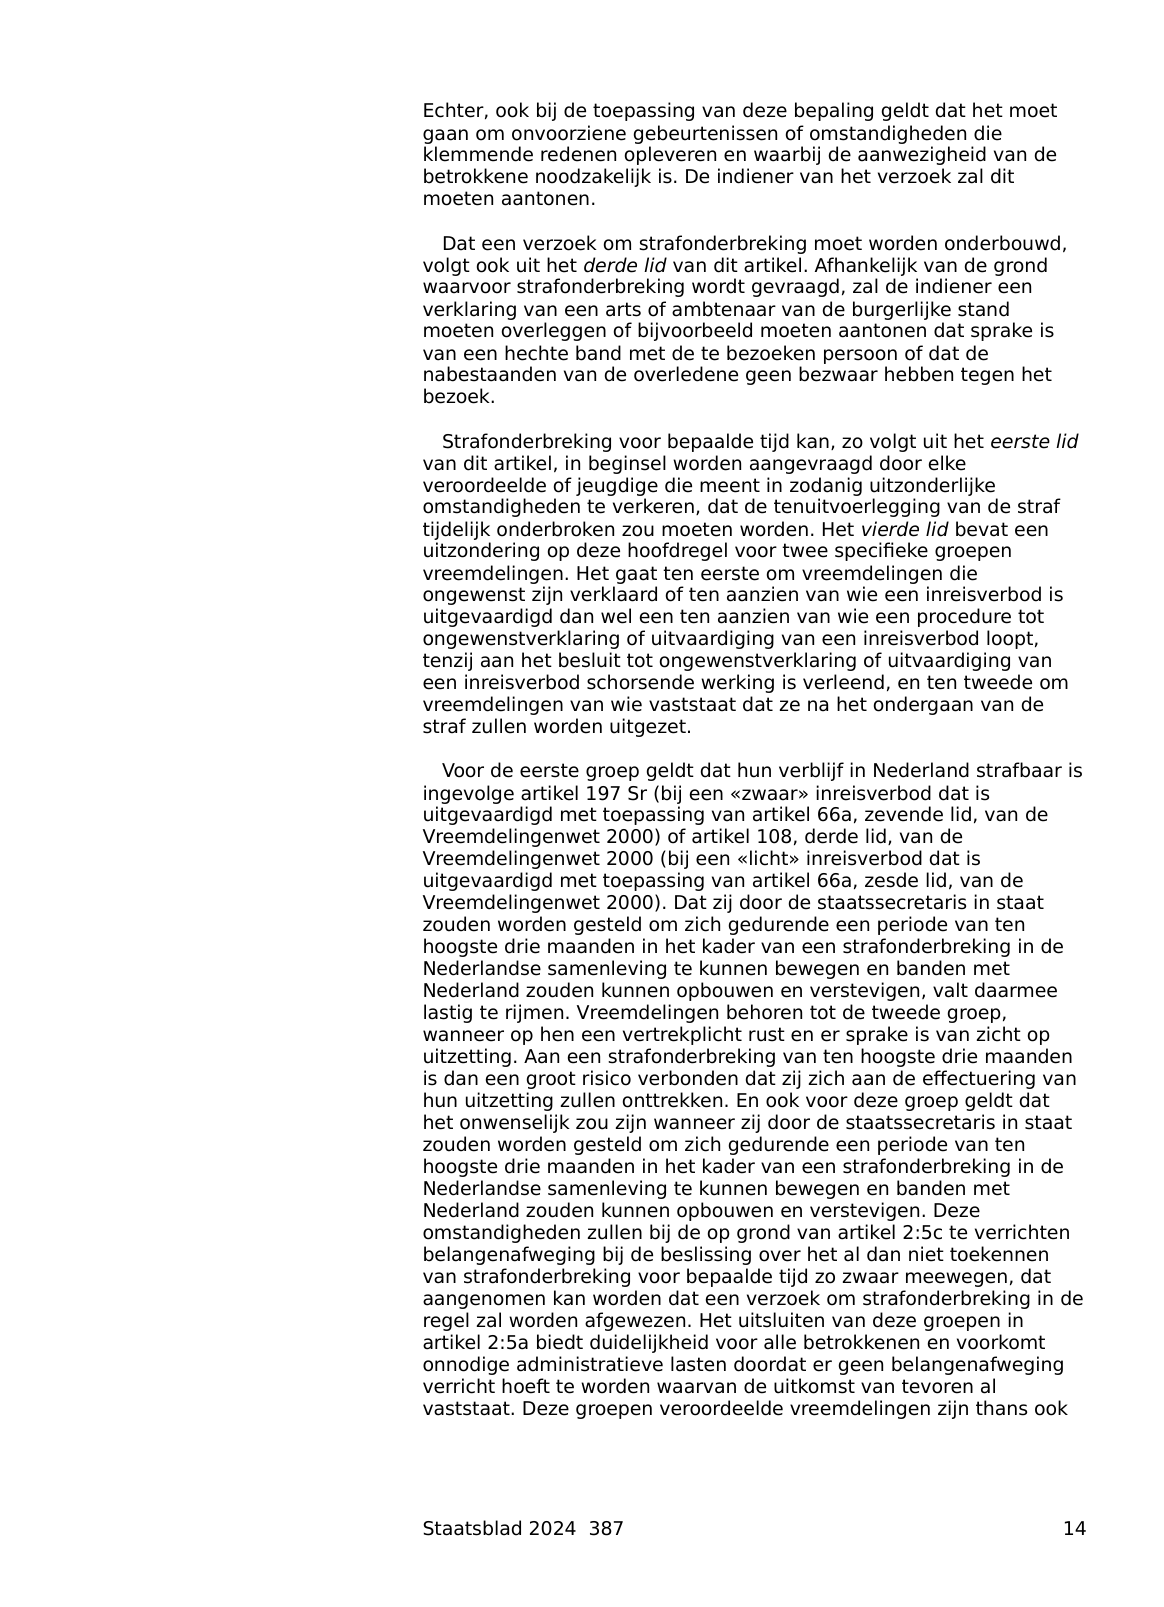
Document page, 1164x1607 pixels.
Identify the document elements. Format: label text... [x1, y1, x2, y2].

text Dat een verzoek om strafonderbreking moet worden onderbouwd, volgt ook uit het derde lid van dit artikel. Afhankelijk van de grond waarvoor strafonderbreking wordt gevraagd, zal de indiener een verklaring van een arts of ambtenaar van de burgerlijke stand moeten overleggen of bijvoorbeeld moeten aantonen dat sprake is van een hechte band met de te bezoeken persoon of dat de nabestaanden van de overledene geen bezwaar hebben tegen het bezoek. [422, 232, 1087, 408]
text Voor de eerste groep geldt dat hun verblijf in Nederland strafbaar is ingevolge artikel 197 Sr (bij een «zwaar» inreisverbod dat is uitgevaardigd met toepassing van artikel 66a, zevende lid, van de Vreemdelingenwet 2000) of artikel 108, derde lid, van de Vreemdelingenwet 2000 (bij een «licht» inreisverbod dat is uitgevaardigd met toepassing van artikel 66a, zesde lid, van de Vreemdelingenwet 2000). Dat zij door de staatssecretaris in staat zouden worden gesteld om zich gedurende een periode van ten hoogste drie maanden in het kader van een strafonderbreking in de Nederlandse samenleving te kunnen bewegen en banden met Nederland zouden kunnen opbouwen en verstevigen, valt daarmee lastig te rijmen. Vreemdelingen behoren tot de tweede groep, wanneer op hen een vertrekplicht rust en er sprake is van zicht op uitzetting. Aan een strafonderbreking van ten hoogste drie maanden is dan een groot risico verbonden dat zij zich aan de effectuering van hun uitzetting zullen onttrekken. En ook voor deze groep geldt dat het onwenselijk zou zijn wanneer zij door de staatssecretaris in staat zouden worden gesteld om zich gedurende een periode van ten hoogste drie maanden in het kader van een strafonderbreking in de Nederlandse samenleving te kunnen bewegen en banden met Nederland zouden kunnen opbouwen en verstevigen. Deze omstandigheden zullen bij de op grond van artikel 2:5c te verrichten belangenafweging bij de beslissing over het al dan niet toekennen van strafonderbreking voor bepaalde tijd zo zwaar meewegen, dat aangenomen kan worden dat een verzoek om strafonderbreking in de regel zal worden afgewezen. Het uitsluiten van deze groepen in artikel 2:5a biedt duidelijkheid voor alle betrokkenen en voorkomt onnodige administratieve lasten doordat er geen belangenafweging verricht hoeft te worden waarvan de uitkomst van tevoren al vaststaat. Deze groepen veroordeelde vreemdelingen zijn thans ook [422, 760, 1087, 1420]
text Strafonderbreking voor bepaalde tijd kan, zo volgt uit het eerste lid van dit artikel, in beginsel worden aangevraagd door elke veroordeelde of jeugdige die meent in zodanig uitzonderlijke omstandigheden te verkeren, dat de tenuitvoerlegging van de straf tijdelijk onderbroken zou moeten worden. Het vierde lid bevat een uitzondering op deze hoofdregel voor twee specifieke groepen vreemdelingen. Het gaat ten eerste om vreemdelingen die ongewenst zijn verklaard of ten aanzien van wie een inreisverbod is uitgevaardigd dan wel een ten aanzien van wie een procedure tot ongewenstverklaring of uitvaardiging van een inreisverbod loopt, tenzij aan het besluit tot ongewenstverklaring of uitvaardiging van een inreisverbod schorsende werking is verleend, en ten tweede om vreemdelingen van wie vaststaat dat ze na het ondergaan van de straf zullen worden uitgezet. [422, 431, 1087, 738]
text Echter, ook bij de toepassing van deze bepaling geldt dat het moet gaan om onvoorziene gebeurtenissen of omstandigheden die klemmende redenen opleveren en waarbij de aanwezigheid van de betrokkene noodzakelijk is. De indiener van het verzoek zal dit moeten aantonen. [422, 100, 1087, 210]
